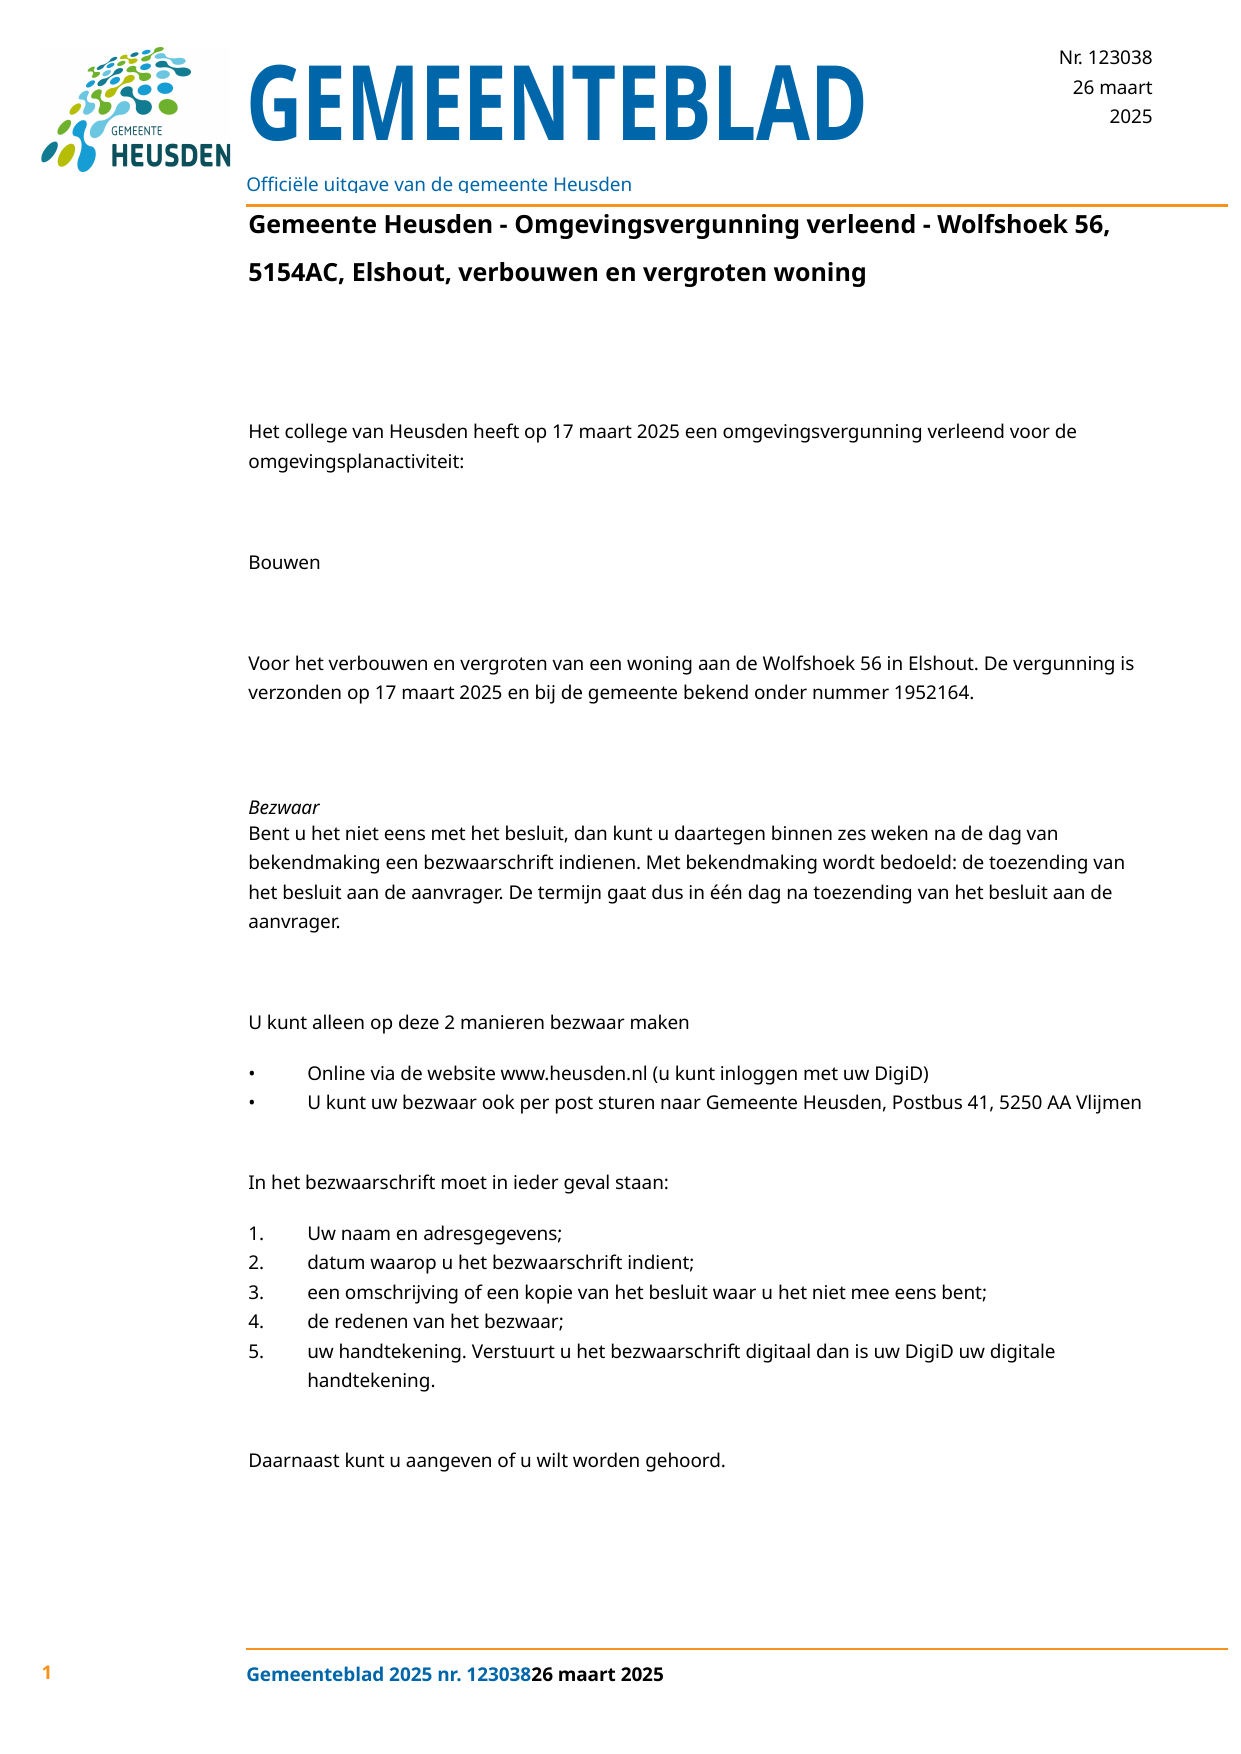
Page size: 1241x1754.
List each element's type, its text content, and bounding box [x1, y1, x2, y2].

text U kunt alleen op deze 2 manieren bezwaar maken [248, 1009, 1152, 1035]
list Online via de website www.heusden.nl (u kunt inloggen met uw DigiD) [248, 1060, 1152, 1085]
list U kunt uw bezwaar ook per post sturen naar Gemeente Heusden, Postbus 41, 5250 AA Vlijmen [248, 1089, 1152, 1115]
list de redenen van het bezwaar; [248, 1308, 1152, 1334]
text Bouwen [248, 549, 1152, 575]
text Bezwaar [248, 794, 1152, 820]
list Uw naam en adresgegevens; [248, 1220, 1152, 1245]
text Het college van Heusden heeft op 17 maart 2025 een omgevingsvergunning verleend voor de omgevingsplanactiviteit: [248, 419, 1152, 474]
picture [41, 47, 231, 172]
list een omschrijving of een kopie van het besluit waar u het niet mee eens bent; [248, 1279, 1152, 1304]
text Daarnaast kunt u aangeven of u wilt worden gehoord. [248, 1448, 1152, 1473]
text Gemeente Heusden - Omgevingsvergunning verleend - Wolfshoek 56, 5154AC, Elshout, verbouwen en vergroten woning [248, 207, 1152, 288]
list datum waarop u het bezwaarschrift indient; [248, 1249, 1152, 1275]
text Bent u het niet eens met het besluit, dan kunt u daartegen binnen zes weken na de dag van bekendmaking een bezwaarschrift indienen. Met bekendmaking wordt bedoeld: de toezending van het besluit aan de aanvrager. De termijn gaat dus in één dag na toezending van het besluit aan de aanvrager. [248, 820, 1152, 934]
list uw handtekening. Verstuurt u het bezwaarschrift digitaal dan is uw DigiD uw digitale handtekening. [248, 1338, 1152, 1393]
text Voor het verbouwen en vergroten van een woning aan de Wolfshoek 56 in Elshout. De vergunning is verzonden op 17 maart 2025 en bij de gemeente bekend onder nummer 1952164. [248, 650, 1152, 705]
text In het bezwaarschrift moet in ieder geval staan: [248, 1169, 1152, 1195]
